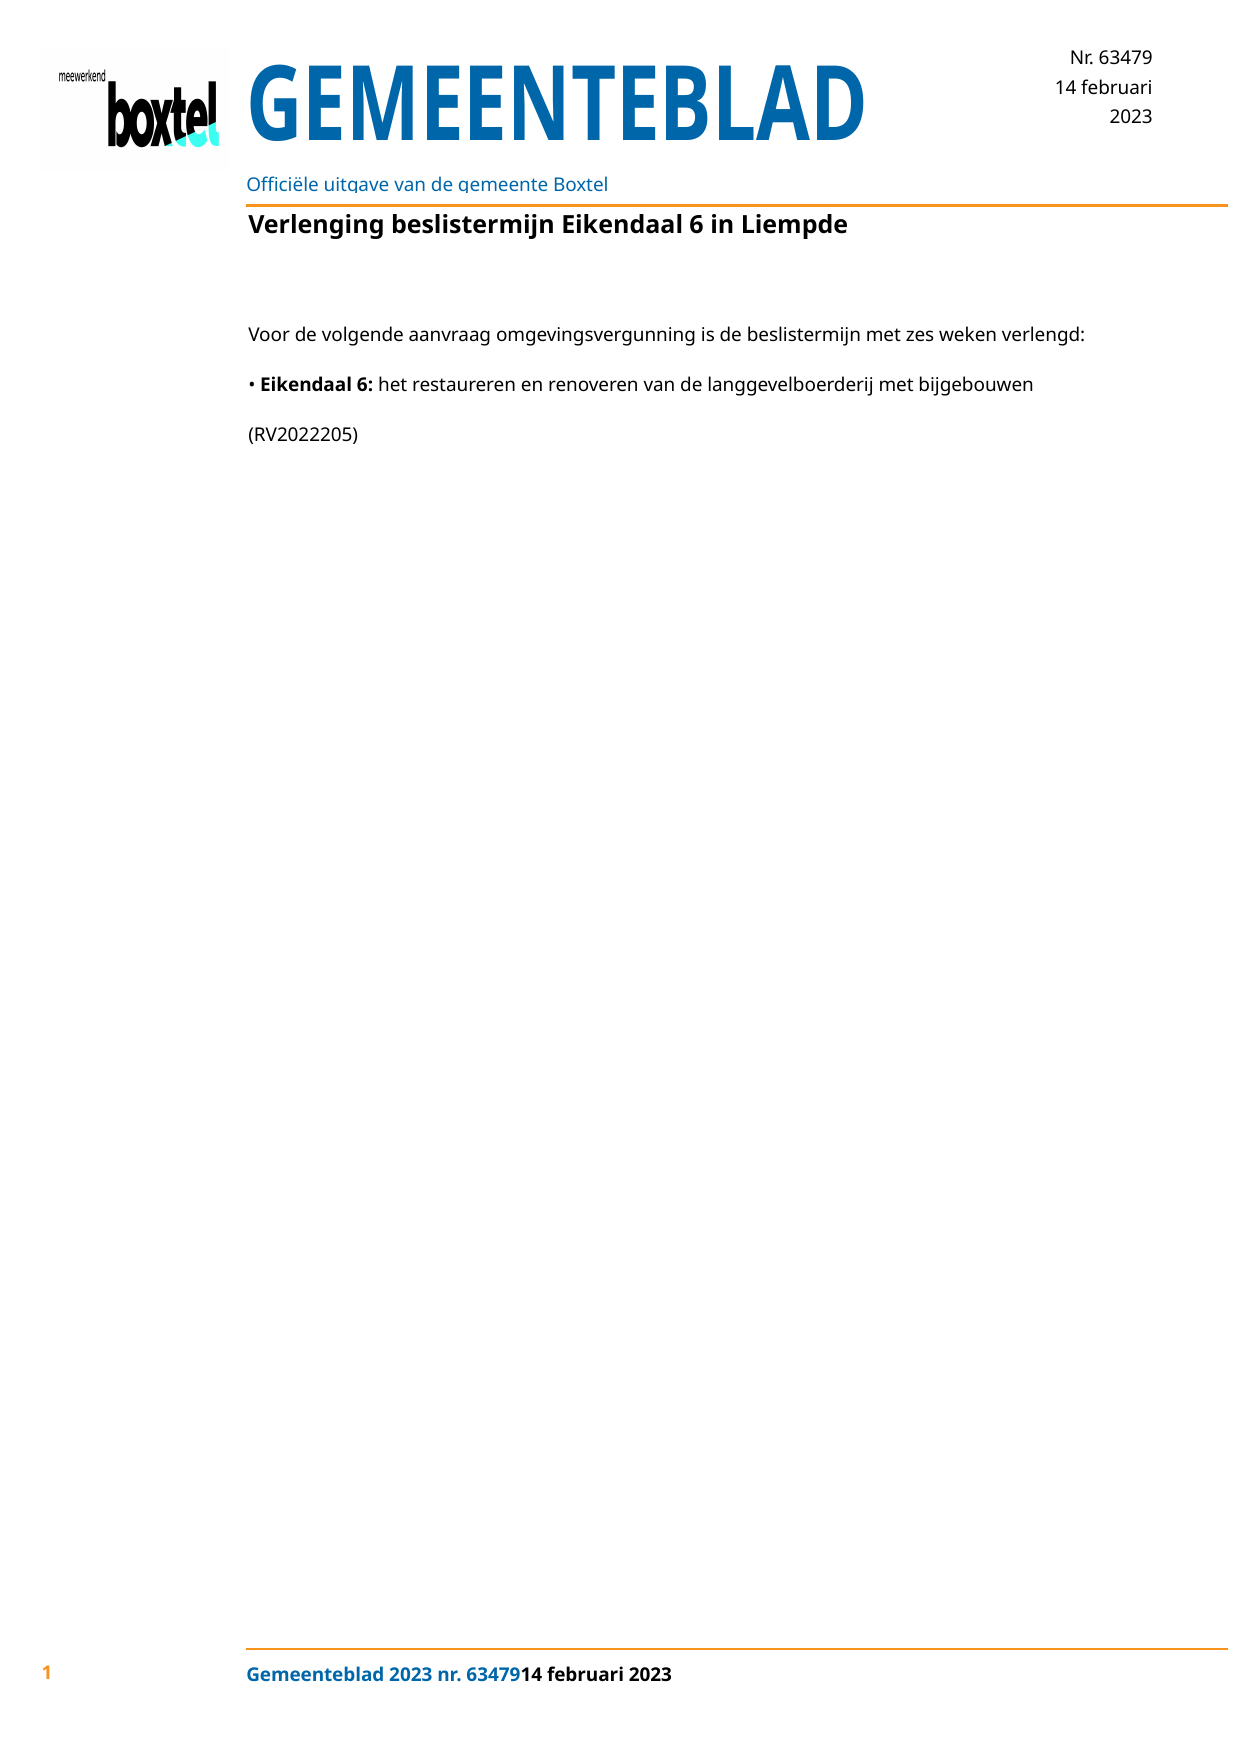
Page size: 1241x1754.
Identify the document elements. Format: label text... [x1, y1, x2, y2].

text Verlenging beslistermijn Eikendaal 6 in Liempde [248, 207, 1152, 241]
picture [41, 47, 231, 172]
text • Eikendaal 6: het restaureren en renoveren van de langgevelboerderij met bijgebouwen [248, 371, 1152, 397]
text Voor de volgende aanvraag omgevingsvergunning is de beslistermijn met zes weken verlengd: [248, 321, 1152, 346]
text (RV2022205) [248, 422, 1152, 447]
